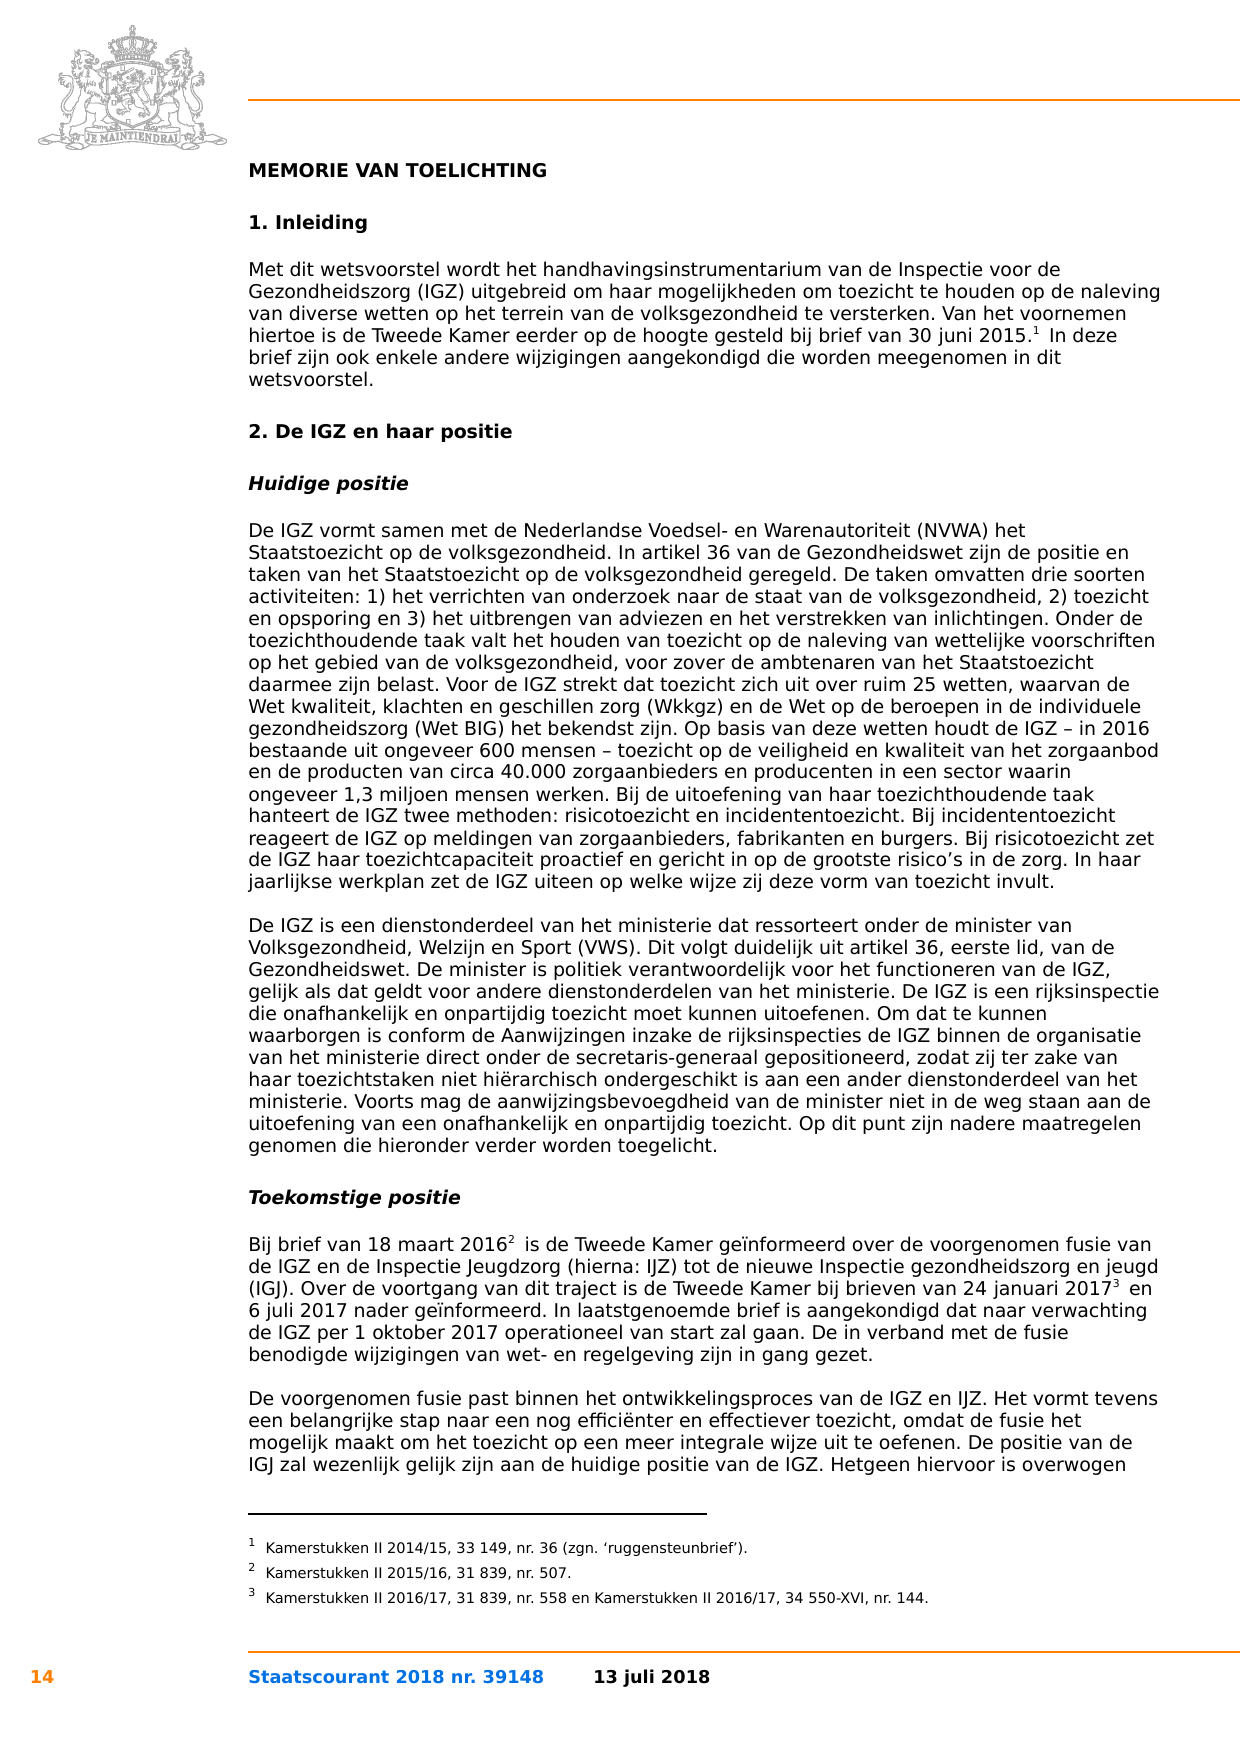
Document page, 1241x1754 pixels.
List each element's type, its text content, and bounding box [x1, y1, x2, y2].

text Bij brief van 18 maart 2016 is de Tweede Kamer geïnformeerd over de voorgenomen fusie van de IGZ en de Inspectie Jeugdzorg (hierna: IJZ) tot de nieuwe Inspectie gezondheidszorg en jeugd (IGJ). Over de voortgang van dit traject is de Tweede Kamer bij brieven van 24 januari 2017 en 6 juli 2017 nader geïnformeerd. In laatstgenoemde brief is aangekondigd dat naar verwachting de IGZ per 1 oktober 2017 operationeel van start zal gaan. De in verband met de fusie benodigde wijzigingen van wet- en regelgeving zijn in gang gezet. [248, 1234, 1163, 1366]
text De voorgenomen fusie past binnen het ontwikkelingsproces van de IGZ en IJZ. Het vormt tevens een belangrijke stap naar een nog efficiënter en effectiever toezicht, omdat de fusie het mogelijk maakt om het toezicht op een meer integrale wijze uit te oefenen. De positie van de IGJ zal wezenlijk gelijk zijn aan de huidige positie van de IGZ. Hetgeen hiervoor is overwogen [248, 1388, 1163, 1476]
text Kamerstukken II 2015/16, 31 839, nr. 507. [248, 1561, 1163, 1583]
subtitle MEMORIE VAN TOELICHTING [248, 160, 1163, 182]
text De IGZ is een dienstonderdeel van het ministerie dat ressorteert onder de minister van Volksgezondheid, Welzijn en Sport (VWS). Dit volgt duidelijk uit artikel 36, eerste lid, van de Gezondheidswet. De minister is politiek verantwoordelijk voor het functioneren van de IGZ, gelijk als dat geldt voor andere dienstonderdelen van het ministerie. De IGZ is een rijksinspectie die onafhankelijk en onpartijdig toezicht moet kunnen uitoefenen. Om dat te kunnen waarborgen is conform de Aanwijzingen inzake de rijksinspecties de IGZ binnen de organisatie van het ministerie direct onder de secretaris-generaal gepositioneerd, zodat zij ter zake van haar toezichtstaken niet hiërarchisch ondergeschikt is aan een ander dienstonderdeel van het ministerie. Voorts mag de aanwijzingsbevoegdheid van de minister niet in de weg staan aan de uitoefening van een onafhankelijk en onpartijdig toezicht. Op dit punt zijn nadere maatregelen genomen die hieronder verder worden toegelicht. [248, 915, 1163, 1157]
text Kamerstukken II 2014/15, 33 149, nr. 36 (zgn. ‘ruggensteunbrief’). [248, 1536, 1163, 1558]
picture [38, 25, 227, 150]
text De IGZ vormt samen met de Nederlandse Voedsel- en Warenautoriteit (NVWA) het Staatstoezicht op de volksgezondheid. In artikel 36 van de Gezondheidswet zijn de positie en taken van het Staatstoezicht op de volksgezondheid geregeld. De taken omvatten drie soorten activiteiten: 1) het verrichten van onderzoek naar de staat van de volksgezondheid, 2) toezicht en opsporing en 3) het uitbrengen van adviezen en het verstrekken van inlichtingen. Onder de toezichthoudende taak valt het houden van toezicht op de naleving van wettelijke voorschriften op het gebied van de volksgezondheid, voor zover de ambtenaren van het Staatstoezicht daarmee zijn belast. Voor de IGZ strekt dat toezicht zich uit over ruim 25 wetten, waarvan de Wet kwaliteit, klachten en geschillen zorg (Wkkgz) en de Wet op de beroepen in de individuele gezondheidszorg (Wet BIG) het bekendst zijn. Op basis van deze wetten houdt de IGZ – in 2016 bestaande uit ongeveer 600 mensen – toezicht op de veiligheid en kwaliteit van het zorgaanbod en de producten van circa 40.000 zorgaanbieders en producenten in een sector waarin ongeveer 1,3 miljoen mensen werken. Bij de uitoefening van haar toezichthoudende taak hanteert de IGZ twee methoden: risicotoezicht en incidententoezicht. Bij incidententoezicht reageert de IGZ op meldingen van zorgaanbieders, fabrikanten en burgers. Bij risicotoezicht zet de IGZ haar toezichtcapaciteit proactief en gericht in op de grootste risico’s in de zorg. In haar jaarlijkse werkplan zet de IGZ uiteen op welke wijze zij deze vorm van toezicht invult. [248, 520, 1163, 893]
text Kamerstukken II 2016/17, 31 839, nr. 558 en Kamerstukken II 2016/17, 34 550-XVI, nr. 144. [248, 1586, 1163, 1608]
subtitle 2. De IGZ en haar positie [248, 421, 1163, 443]
subtitle 1. Inleiding [248, 212, 1163, 234]
subtitle Toekomstige positie [248, 1187, 1163, 1209]
subtitle Huidige positie [248, 473, 1163, 495]
text Met dit wetsvoorstel wordt het handhavingsinstrumentarium van de Inspectie voor de Gezondheidszorg (IGZ) uitgebreid om haar mogelijkheden om toezicht te houden op de naleving van diverse wetten op het terrein van de volksgezondheid te versterken. Van het voornemen hiertoe is de Tweede Kamer eerder op de hoogte gesteld bij brief van 30 juni 2015. In deze brief zijn ook enkele andere wijzigingen aangekondigd die worden meegenomen in dit wetsvoorstel. [248, 259, 1163, 391]
